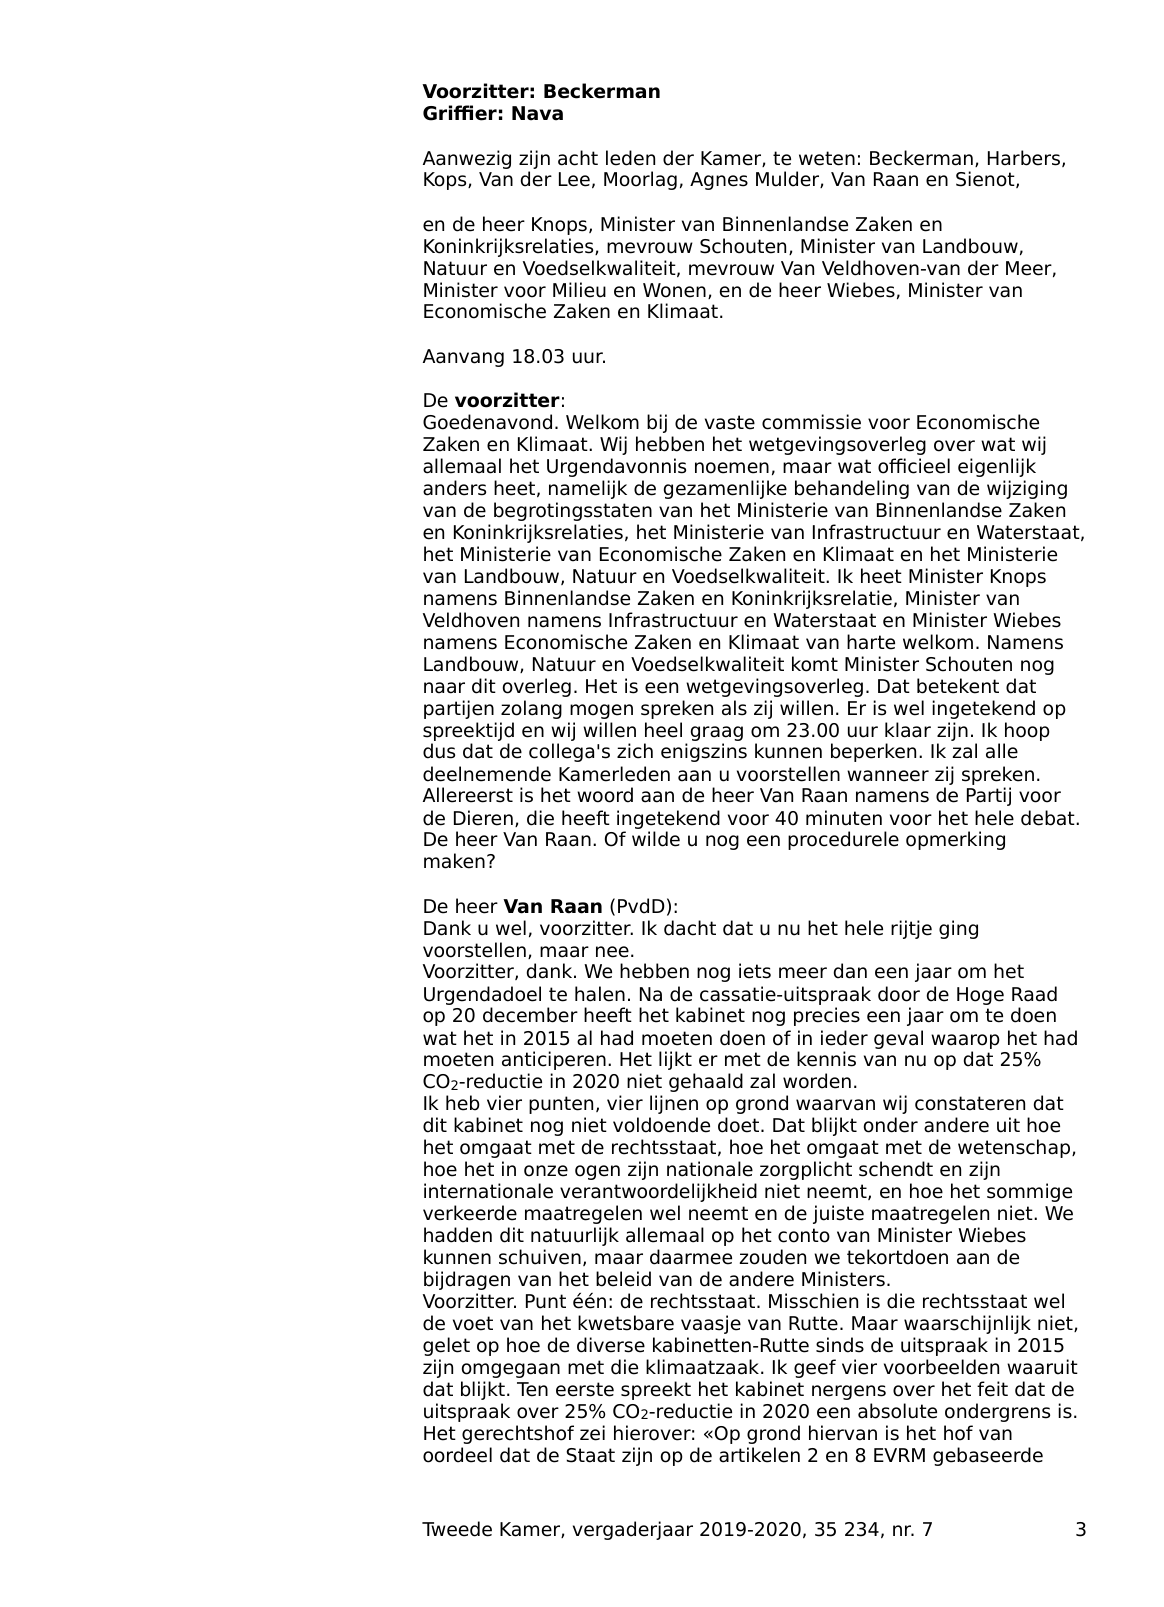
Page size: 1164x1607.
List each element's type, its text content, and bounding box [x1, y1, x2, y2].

text Ik heb vier punten, vier lijnen op grond waarvan wij constateren dat dit kabinet nog niet voldoende doet. Dat blijkt onder andere uit hoe het omgaat met de rechtsstaat, hoe het omgaat met de wetenschap, hoe het in onze ogen zijn nationale zorgplicht schendt en zijn internationale verantwoordelijkheid niet neemt, en hoe het sommige verkeerde maatregelen wel neemt en de juiste maatregelen niet. We hadden dit natuurlijk allemaal op het conto van Minister Wiebes kunnen schuiven, maar daarmee zouden we tekortdoen aan de bijdragen van het beleid van de andere Ministers. [422, 1093, 1087, 1291]
text Voorzitter, dank. We hebben nog iets meer dan een jaar om het Urgendadoel te halen. Na de cassatie-uitspraak door de Hoge Raad op 20 december heeft het kabinet nog precies een jaar om te doen wat het in 2015 al had moeten doen of in ieder geval waarop het had moeten anticiperen. Het lijkt er met de kennis van nu op dat 25% CO2-reductie in 2020 niet gehaald zal worden. [422, 961, 1087, 1093]
text en de heer Knops, Minister van Binnenlandse Zaken en Koninkrijksrelaties, mevrouw Schouten, Minister van Landbouw, Natuur en Voedselkwaliteit, mevrouw Van Veldhoven-van der Meer, Minister voor Milieu en Wonen, en de heer Wiebes, Minister van Economische Zaken en Klimaat. [422, 213, 1087, 323]
text Aanwezig zijn acht leden der Kamer, te weten: Beckerman, Harbers, Kops, Van der Lee, Moorlag, Agnes Mulder, Van Raan en Sienot, [422, 147, 1087, 191]
text Griffier: Nava [422, 103, 1087, 125]
text Voorzitter. Punt één: de rechtsstaat. Misschien is die rechtsstaat wel de voet van het kwetsbare vaasje van Rutte. Maar waarschijnlijk niet, gelet op hoe de diverse kabinetten-Rutte sinds de uitspraak in 2015 zijn omgegaan met die klimaatzaak. Ik geef vier voorbeelden waaruit dat blijkt. Ten eerste spreekt het kabinet nergens over het feit dat de uitspraak over 25% CO2-reductie in 2020 een absolute ondergrens is. Het gerechtshof zei hierover: «Op grond hiervan is het hof van oordeel dat de Staat zijn op de artikelen 2 en 8 EVRM gebaseerde [422, 1291, 1087, 1467]
text Aanvang 18.03 uur. [422, 346, 1087, 368]
text Goedenavond. Welkom bij de vaste commissie voor Economische Zaken en Klimaat. Wij hebben het wetgevingsoverleg over wat wij allemaal het Urgendavonnis noemen, maar wat officieel eigenlijk anders heet, namelijk de gezamenlijke behandeling van de wijziging van de begrotingsstaten van het Ministerie van Binnenlandse Zaken en Koninkrijksrelaties, het Ministerie van Infrastructuur en Waterstaat, het Ministerie van Economische Zaken en Klimaat en het Ministerie van Landbouw, Natuur en Voedselkwaliteit. Ik heet Minister Knops namens Binnenlandse Zaken en Koninkrijksrelatie, Minister van Veldhoven namens Infrastructuur en Waterstaat en Minister Wiebes namens Economische Zaken en Klimaat van harte welkom. Namens Landbouw, Natuur en Voedselkwaliteit komt Minister Schouten nog naar dit overleg. Het is een wetgevingsoverleg. Dat betekent dat partijen zolang mogen spreken als zij willen. Er is wel ingetekend op spreektijd en wij willen heel graag om 23.00 uur klaar zijn. Ik hoop dus dat de collega's zich enigszins kunnen beperken. Ik zal alle deelnemende Kamerleden aan u voorstellen wanneer zij spreken. [422, 412, 1087, 785]
text Dank u wel, voorzitter. Ik dacht dat u nu het hele rijtje ging voorstellen, maar nee. [422, 917, 1087, 961]
text Allereerst is het woord aan de heer Van Raan namens de Partij voor de Dieren, die heeft ingetekend voor 40 minuten voor het hele debat. De heer Van Raan. Of wilde u nog een procedurele opmerking maken? [422, 785, 1087, 873]
text De voorzitter: [422, 390, 1087, 412]
text Voorzitter: Beckerman [422, 81, 1087, 103]
text De heer Van Raan (PvdD): [422, 896, 1087, 917]
